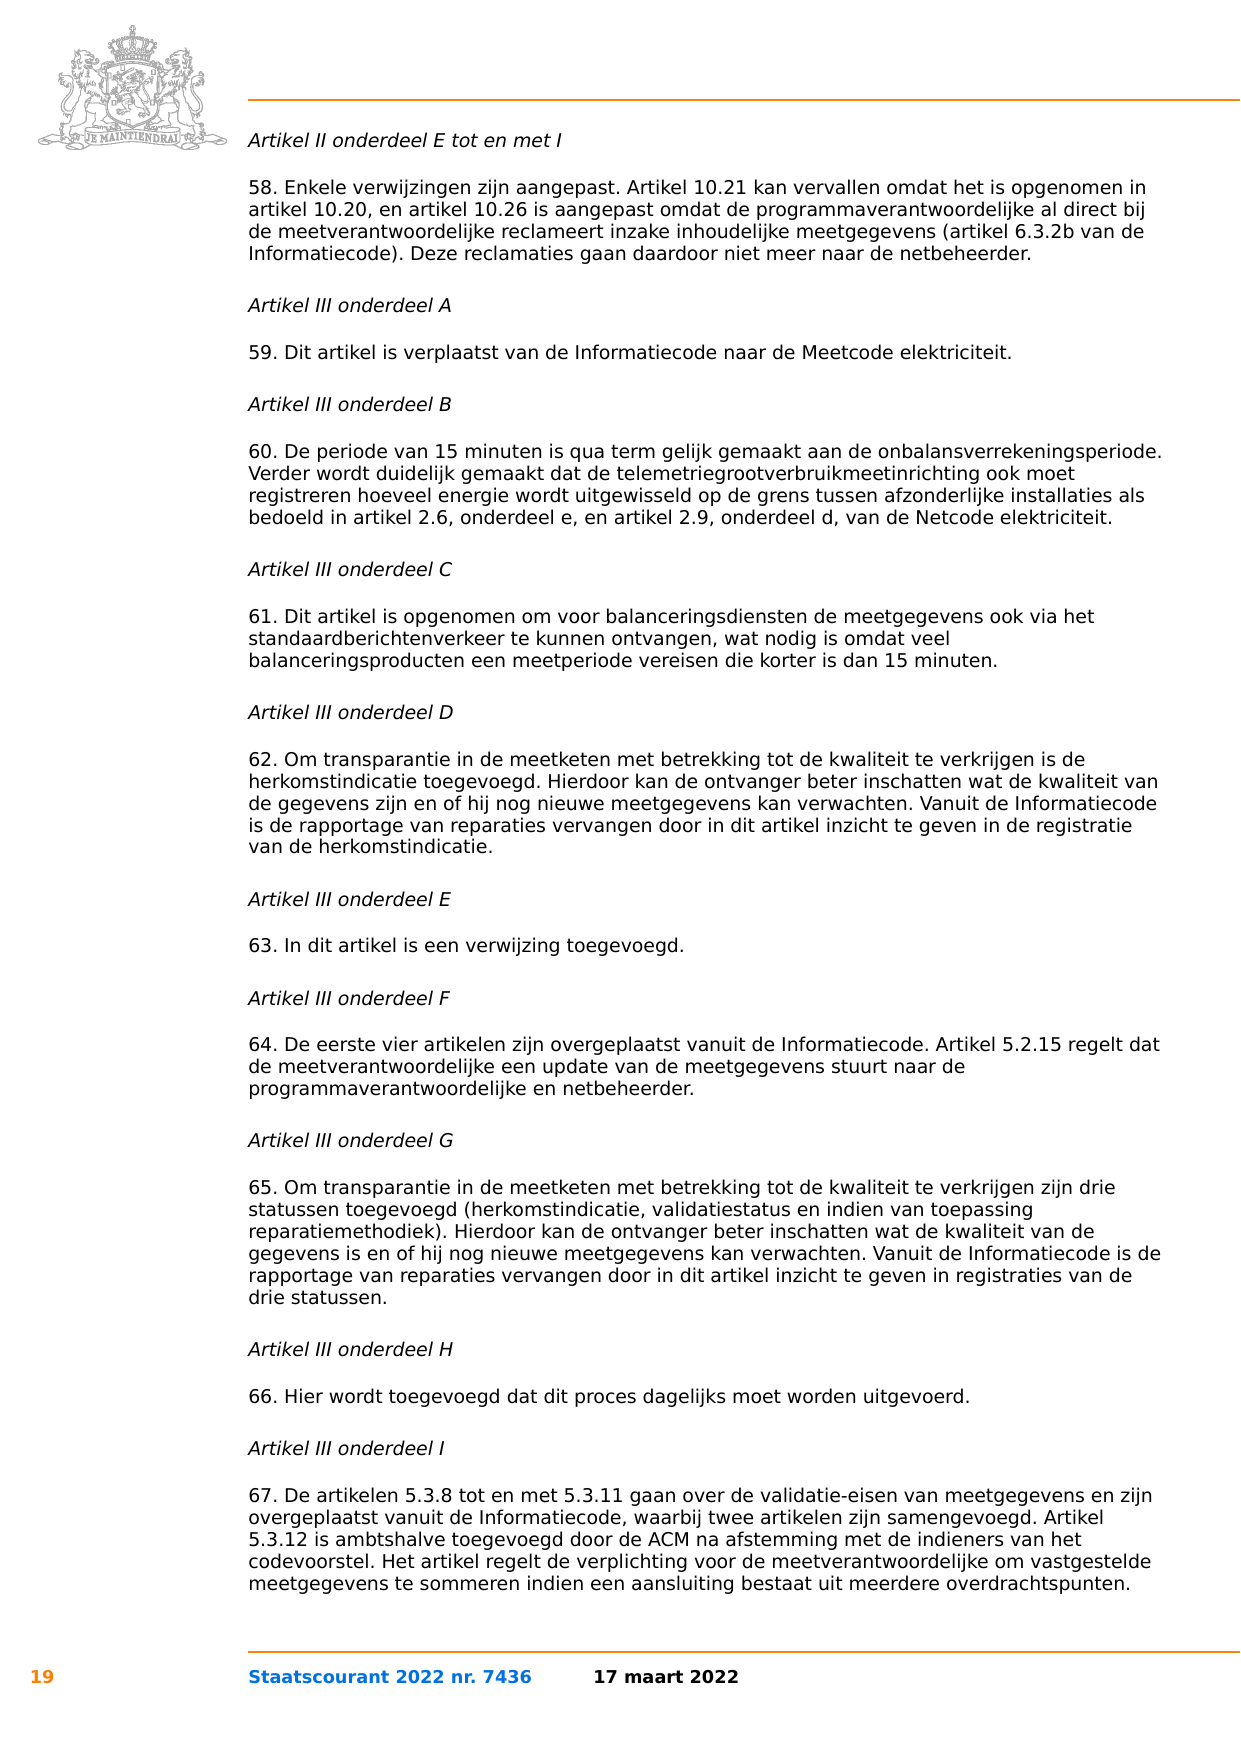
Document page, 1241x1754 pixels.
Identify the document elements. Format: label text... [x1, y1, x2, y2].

subtitle Artikel III onderdeel G [248, 1130, 1163, 1152]
text 61. Dit artikel is opgenomen om voor balanceringsdiensten de meetgegevens ook via het standaardberichtenverkeer te kunnen ontvangen, wat nodig is omdat veel balanceringsproducten een meetperiode vereisen die korter is dan 15 minuten. [248, 606, 1163, 672]
subtitle Artikel III onderdeel A [248, 295, 1163, 317]
subtitle Artikel III onderdeel D [248, 702, 1163, 723]
text 59. Dit artikel is verplaatst van de Informatiecode naar de Meetcode elektriciteit. [248, 342, 1163, 364]
subtitle Artikel III onderdeel C [248, 559, 1163, 581]
subtitle Artikel III onderdeel I [248, 1438, 1163, 1460]
text 67. De artikelen 5.3.8 tot en met 5.3.11 gaan over de validatie-eisen van meetgegevens en zijn overgeplaatst vanuit de Informatiecode, waarbij twee artikelen zijn samengevoegd. Artikel 5.3.12 is ambtshalve toegevoegd door de ACM na afstemming met de indieners van het codevoorstel. Het artikel regelt de verplichting voor de meetverantwoordelijke om vastgestelde meetgegevens te sommeren indien een aansluiting bestaat uit meerdere overdrachtspunten. [248, 1485, 1163, 1595]
text 63. In dit artikel is een verwijzing toegevoegd. [248, 935, 1163, 957]
subtitle Artikel III onderdeel B [248, 394, 1163, 416]
text 66. Hier wordt toegevoegd dat dit proces dagelijks moet worden uitgevoerd. [248, 1386, 1163, 1408]
subtitle Artikel III onderdeel H [248, 1339, 1163, 1361]
text 64. De eerste vier artikelen zijn overgeplaatst vanuit de Informatiecode. Artikel 5.2.15 regelt dat de meetverantwoordelijke een update van de meetgegevens stuurt naar de programmaverantwoordelijke en netbeheerder. [248, 1034, 1163, 1100]
text 65. Om transparantie in de meetketen met betrekking tot de kwaliteit te verkrijgen zijn drie statussen toegevoegd (herkomstindicatie, validatiestatus en indien van toepassing reparatiemethodiek). Hierdoor kan de ontvanger beter inschatten wat de kwaliteit van de gegevens is en of hij nog nieuwe meetgegevens kan verwachten. Vanuit de Informatiecode is de rapportage van reparaties vervangen door in dit artikel inzicht te geven in registraties van de drie statussen. [248, 1177, 1163, 1309]
text 58. Enkele verwijzingen zijn aangepast. Artikel 10.21 kan vervallen omdat het is opgenomen in artikel 10.20, en artikel 10.26 is aangepast omdat de programmaverantwoordelijke al direct bij de meetverantwoordelijke reclameert inzake inhoudelijke meetgegevens (artikel 6.3.2b van de Informatiecode). Deze reclamaties gaan daardoor niet meer naar de netbeheerder. [248, 177, 1163, 265]
subtitle Artikel III onderdeel F [248, 987, 1163, 1009]
text 62. Om transparantie in de meetketen met betrekking tot de kwaliteit te verkrijgen is de herkomstindicatie toegevoegd. Hierdoor kan de ontvanger beter inschatten wat de kwaliteit van de gegevens zijn en of hij nog nieuwe meetgegevens kan verwachten. Vanuit de Informatiecode is de rapportage van reparaties vervangen door in dit artikel inzicht te geven in de registratie van de herkomstindicatie. [248, 748, 1163, 858]
subtitle Artikel III onderdeel E [248, 888, 1163, 910]
subtitle Artikel II onderdeel E tot en met I [248, 130, 1163, 152]
picture [38, 25, 227, 150]
text 60. De periode van 15 minuten is qua term gelijk gemaakt aan de onbalansverrekeningsperiode. Verder wordt duidelijk gemaakt dat de telemetriegrootverbruikmeetinrichting ook moet registreren hoeveel energie wordt uitgewisseld op de grens tussen afzonderlijke installaties als bedoeld in artikel 2.6, onderdeel e, en artikel 2.9, onderdeel d, van de Netcode elektriciteit. [248, 441, 1163, 529]
